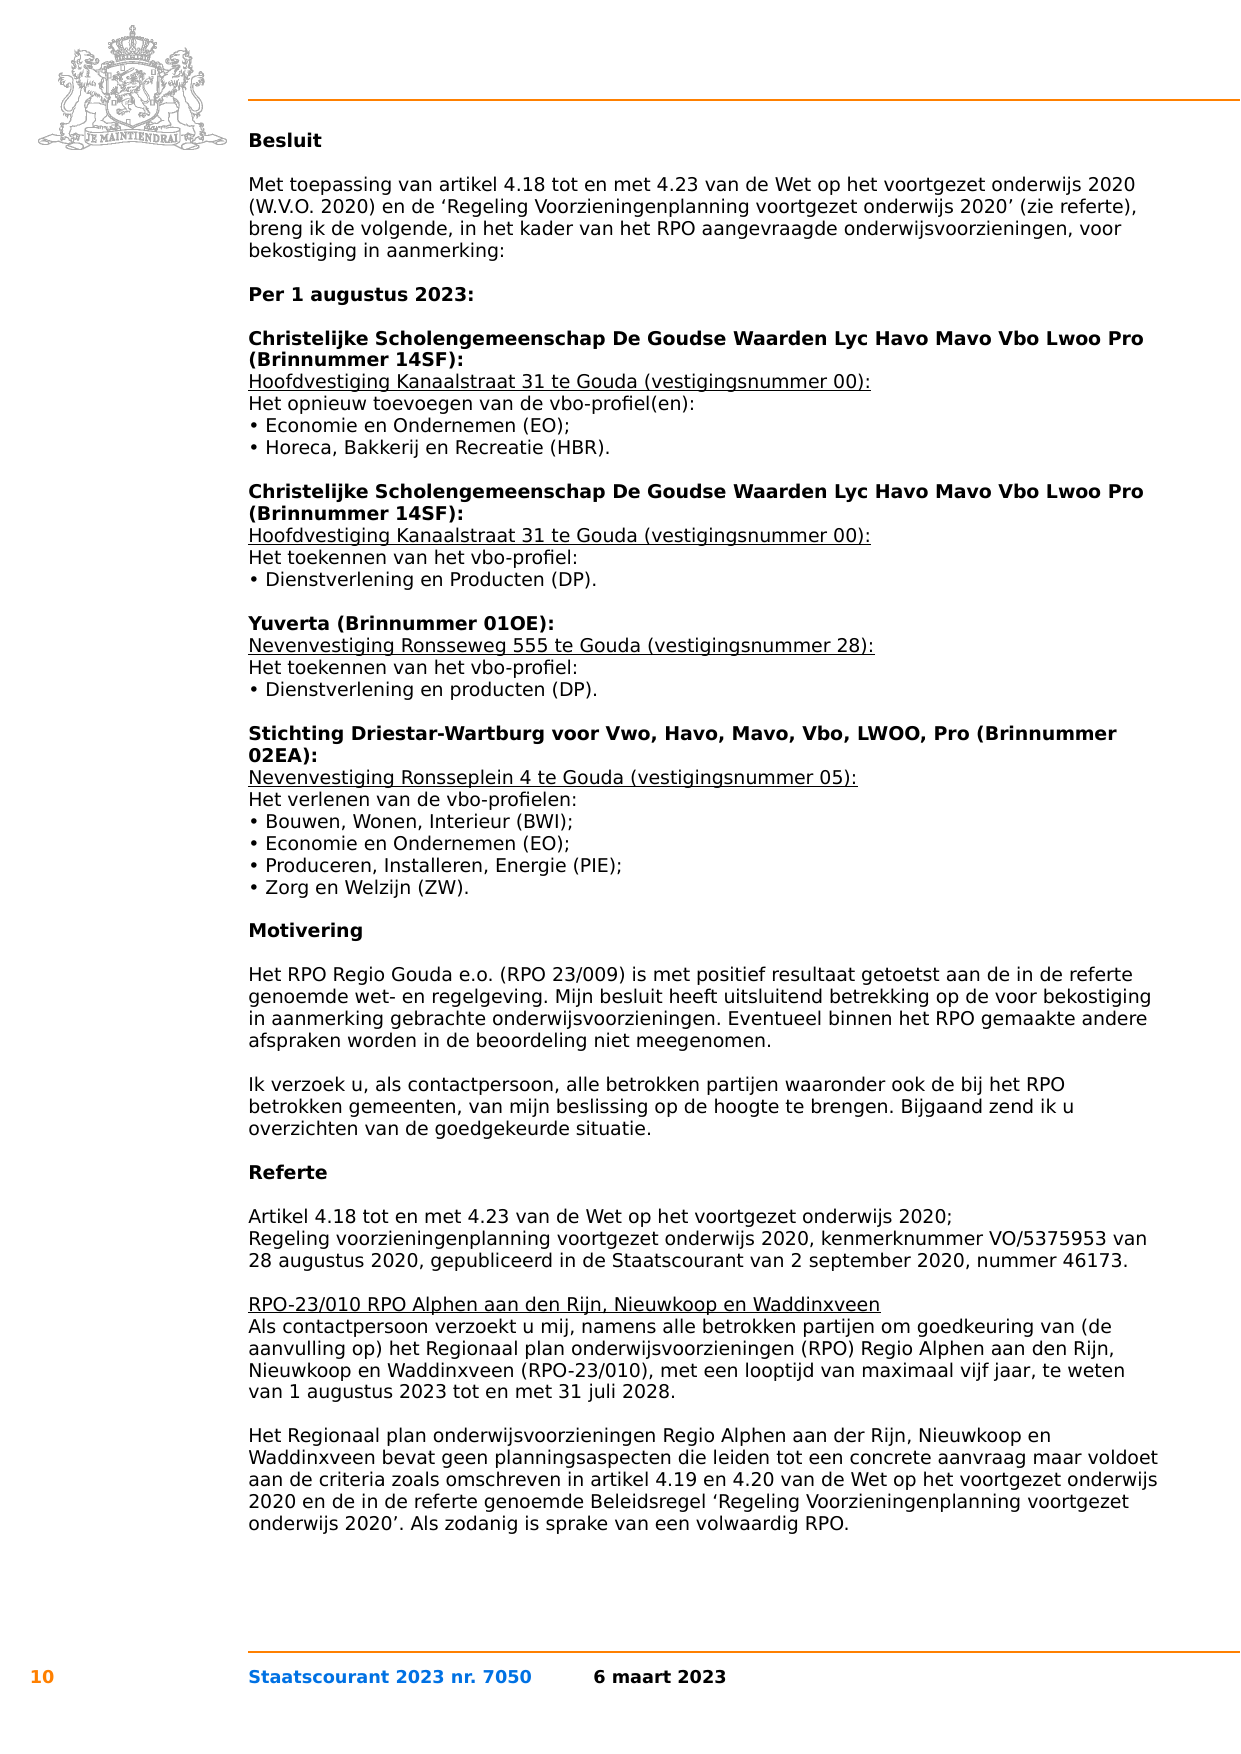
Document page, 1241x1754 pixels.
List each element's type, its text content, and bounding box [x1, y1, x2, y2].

text Per 1 augustus 2023: [248, 283, 1163, 306]
text • Dienstverlening en Producten (DP). [248, 569, 1163, 591]
text • Produceren, Installeren, Energie (PIE); [248, 854, 1163, 877]
subtitle Besluit [248, 130, 1163, 152]
text Het verlenen van de vbo-profielen: [248, 789, 1163, 811]
text Hoofdvestiging Kanaalstraat 31 te Gouda (vestigingsnummer 00): [248, 525, 1163, 547]
text Artikel 4.18 tot en met 4.23 van de Wet op het voortgezet onderwijs 2020; [248, 1206, 1163, 1228]
text Het toekennen van het vbo-profiel: [248, 657, 1163, 679]
text • Dienstverlening en producten (DP). [248, 679, 1163, 701]
text • Economie en Ondernemen (EO); [248, 415, 1163, 437]
text Met toepassing van artikel 4.18 tot en met 4.23 van de Wet op het voortgezet onderwijs 2020 (W.V.O. 2020) en de ‘Regeling Voorzieningenplanning voortgezet onderwijs 2020’ (zie referte), breng ik de volgende, in het kader van het RPO aangevraagde onderwijsvoorzieningen, voor bekostiging in aanmerking: [248, 174, 1163, 262]
text Nevenvestiging Ronsseweg 555 te Gouda (vestigingsnummer 28): [248, 635, 1163, 657]
text • Economie en Ondernemen (EO); [248, 833, 1163, 854]
subtitle Motivering [248, 920, 1163, 942]
text Yuverta (Brinnummer 01OE): [248, 613, 1163, 635]
text Regeling voorzieningenplanning voortgezet onderwijs 2020, kenmerknummer VO/5375953 van 28 augustus 2020, gepubliceerd in de Staatscourant van 2 september 2020, nummer 46173. [248, 1228, 1163, 1272]
text Stichting Driestar-Wartburg voor Vwo, Havo, Mavo, Vbo, LWOO, Pro (Brinnummer 02EA): [248, 723, 1163, 767]
text RPO-23/010 RPO Alphen aan den Rijn, Nieuwkoop en Waddinxveen [248, 1293, 1163, 1316]
text Het opnieuw toevoegen van de vbo-profiel(en): [248, 393, 1163, 415]
text Het RPO Regio Gouda e.o. (RPO 23/009) is met positief resultaat getoetst aan de in de referte genoemde wet- en regelgeving. Mijn besluit heeft uitsluitend betrekking op de voor bekostiging in aanmerking gebrachte onderwijsvoorzieningen. Eventueel binnen het RPO gemaakte andere afspraken worden in de beoordeling niet meegenomen. [248, 964, 1163, 1052]
text • Horeca, Bakkerij en Recreatie (HBR). [248, 437, 1163, 459]
text Hoofdvestiging Kanaalstraat 31 te Gouda (vestigingsnummer 00): [248, 371, 1163, 393]
text Als contactpersoon verzoekt u mij, namens alle betrokken partijen om goedkeuring van (de aanvulling op) het Regionaal plan onderwijsvoorzieningen (RPO) Regio Alphen aan den Rijn, Nieuwkoop en Waddinxveen (RPO-23/010), met een looptijd van maximaal vijf jaar, te weten van 1 augustus 2023 tot en met 31 juli 2028. [248, 1316, 1163, 1403]
text Het Regionaal plan onderwijsvoorzieningen Regio Alphen aan der Rijn, Nieuwkoop en Waddinxveen bevat geen planningsaspecten die leiden tot een concrete aanvraag maar voldoet aan de criteria zoals omschreven in artikel 4.19 en 4.20 van de Wet op het voortgezet onderwijs 2020 en de in de referte genoemde Beleidsregel ‘Regeling Voorzieningenplanning voortgezet onderwijs 2020’. Als zodanig is sprake van een volwaardig RPO. [248, 1425, 1163, 1535]
text Het toekennen van het vbo-profiel: [248, 547, 1163, 569]
text Christelijke Scholengemeenschap De Goudse Waarden Lyc Havo Mavo Vbo Lwoo Pro (Brinnummer 14SF): [248, 327, 1163, 371]
text • Bouwen, Wonen, Interieur (BWI); [248, 811, 1163, 833]
text Christelijke Scholengemeenschap De Goudse Waarden Lyc Havo Mavo Vbo Lwoo Pro (Brinnummer 14SF): [248, 481, 1163, 525]
picture [38, 25, 227, 150]
text Nevenvestiging Ronsseplein 4 te Gouda (vestigingsnummer 05): [248, 767, 1163, 789]
text Ik verzoek u, als contactpersoon, alle betrokken partijen waaronder ook de bij het RPO betrokken gemeenten, van mijn beslissing op de hoogte te brengen. Bijgaand zend ik u overzichten van de goedgekeurde situatie. [248, 1074, 1163, 1140]
text • Zorg en Welzijn (ZW). [248, 877, 1163, 898]
subtitle Referte [248, 1162, 1163, 1184]
